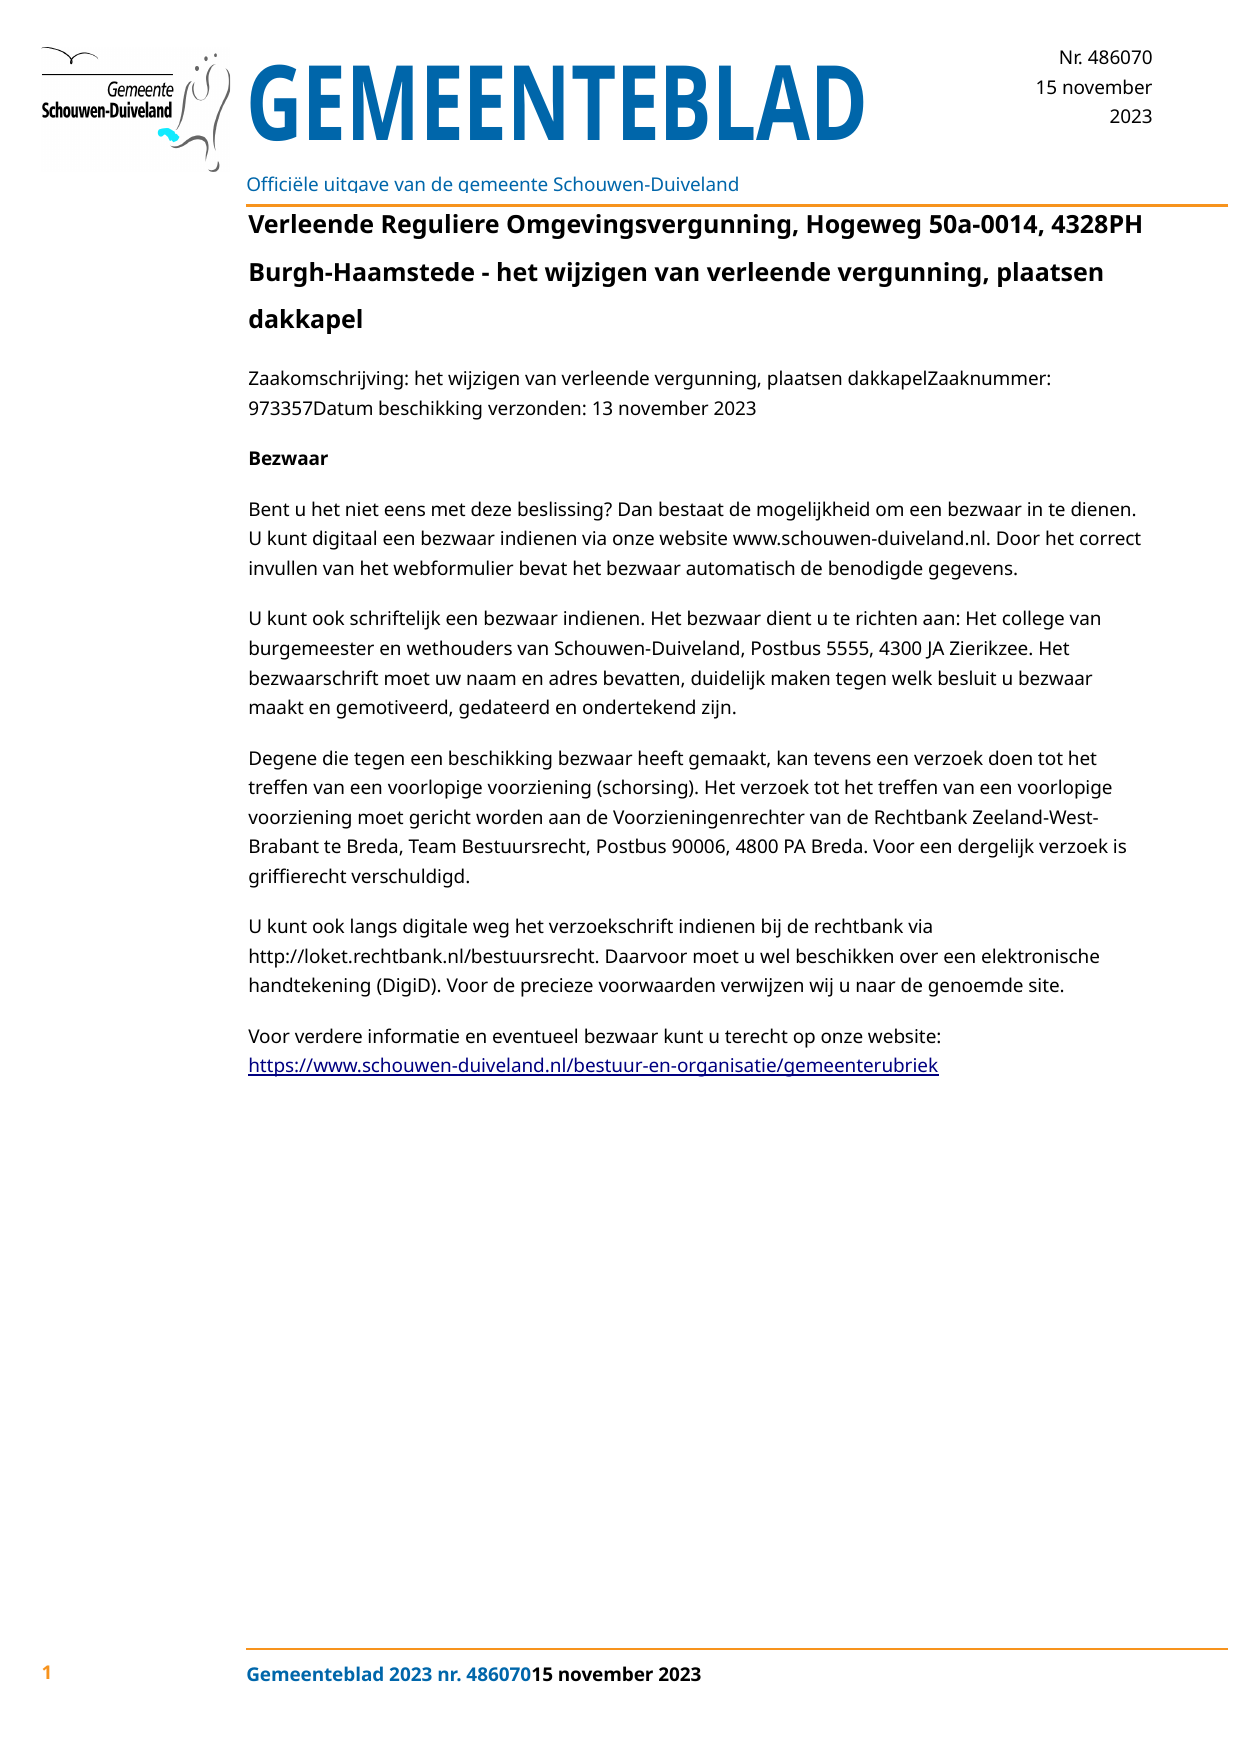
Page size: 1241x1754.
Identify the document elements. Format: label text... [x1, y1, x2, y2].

text Degene die tegen een beschikking bezwaar heeft gemaakt, kan tevens een verzoek doen tot het treffen van een voorlopige voorziening (schorsing). Het verzoek tot het treffen van een voorlopige voorziening moet gericht worden aan de Voorzieningenrechter van de Rechtbank Zeeland-West-Brabant te Breda, Team Bestuursrecht, Postbus 90006, 4800 PA Breda. Voor een dergelijk verzoek is griffierecht verschuldigd. [248, 745, 1152, 889]
text Bent u het niet eens met deze beslissing? Dan bestaat de mogelijkheid om een bezwaar in te dienen. U kunt digitaal een bezwaar indienen via onze website www.schouwen-duiveland.nl. Door het correct invullen van het webformulier bevat het bezwaar automatisch de benodigde gegevens. [248, 496, 1152, 581]
text Verleende Reguliere Omgevingsvergunning, Hogeweg 50a-0014, 4328PH Burgh-Haamstede - het wijzigen van verleende vergunning, plaatsen dakkapel [248, 207, 1152, 336]
picture [41, 47, 231, 172]
text U kunt ook schriftelijk een bezwaar indienen. Het bezwaar dient u te richten aan: Het college van burgemeester en wethouders van Schouwen-Duiveland, Postbus 5555, 4300 JA Zierikzee. Het bezwaarschrift moet uw naam en adres bevatten, duidelijk maken tegen welk besluit u bezwaar maakt en gemotiveerd, gedateerd en ondertekend zijn. [248, 606, 1152, 720]
text Bezwaar [248, 446, 1152, 471]
text Voor verdere informatie en eventueel bezwaar kunt u terecht op onze website: https://www.schouwen-duiveland.nl/bestuur-en-organisatie/gemeenterubriek [248, 1023, 1152, 1078]
text U kunt ook langs digitale weg het verzoekschrift indienen bij de rechtbank via http://loket.rechtbank.nl/bestuursrecht. Daarvoor moet u wel beschikken over een elektronische handtekening (DigiD). Voor de precieze voorwaarden verwijzen wij u naar de genoemde site. [248, 913, 1152, 998]
text Zaakomschrijving: het wijzigen van verleende vergunning, plaatsen dakkapelZaaknummer: 973357Datum beschikking verzonden: 13 november 2023 [248, 366, 1152, 421]
